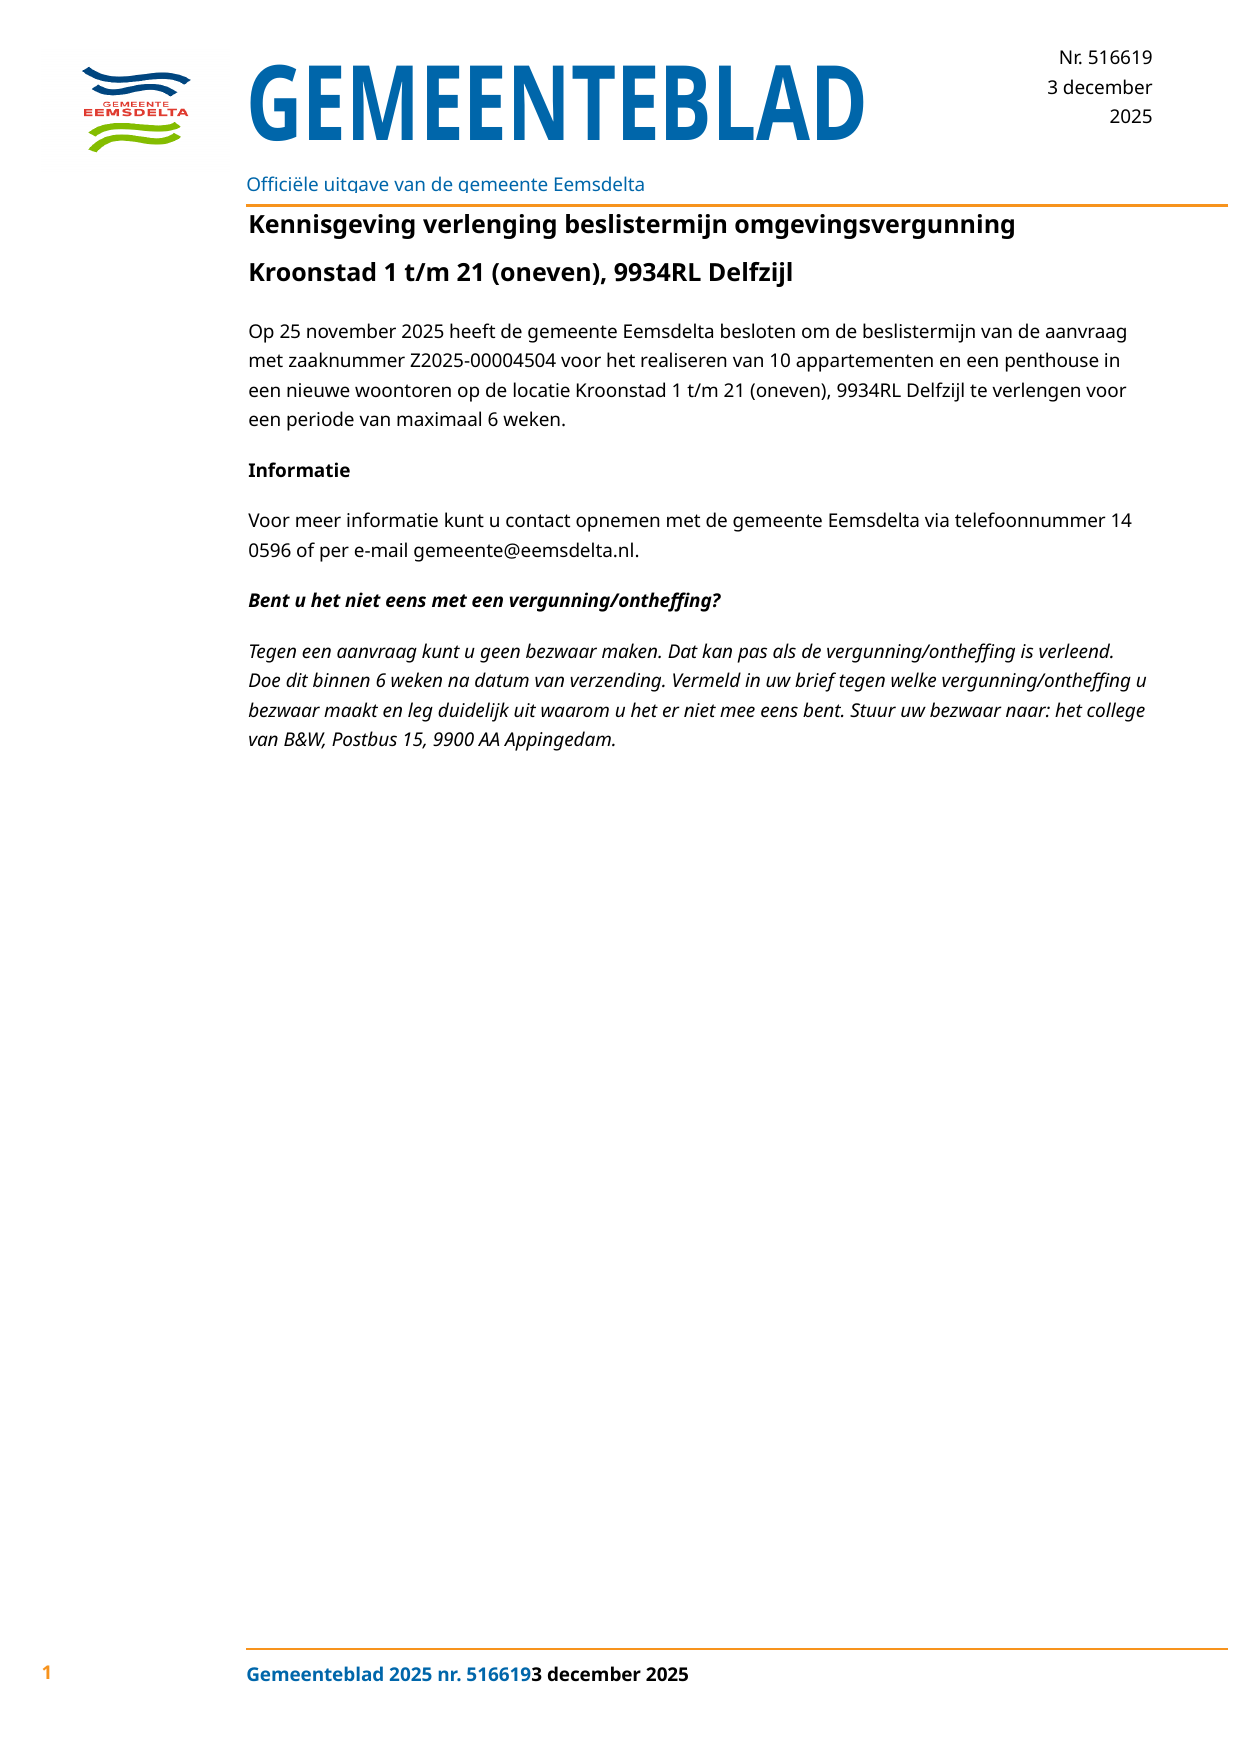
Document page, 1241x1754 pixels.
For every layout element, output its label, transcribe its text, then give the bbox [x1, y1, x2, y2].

picture [41, 47, 231, 172]
text Voor meer informatie kunt u contact opnemen met de gemeente Eemsdelta via telefoonnummer 14 0596 of per e-mail gemeente@eemsdelta.nl. [248, 507, 1152, 563]
text Tegen een aanvraag kunt u geen bezwaar maken. Dat kan pas als de vergunning/ontheffing is verleend. Doe dit binnen 6 weken na datum van verzending. Vermeld in uw brief tegen welke vergunning/ontheffing u bezwaar maakt en leg duidelijk uit waarom u het er niet mee eens bent. Stuur uw bezwaar naar: het college van B&W, Postbus 15, 9900 AA Appingedam. [248, 638, 1152, 752]
text Informatie [248, 457, 1152, 483]
text Op 25 november 2025 heeft de gemeente Eemsdelta besloten om de beslistermijn van de aanvraag met zaaknummer Z2025-00004504 voor het realiseren van 10 appartementen en een penthouse in een nieuwe woontoren op de locatie Kroonstad 1 t/m 21 (oneven), 9934RL Delfzijl te verlengen voor een periode van maximaal 6 weken. [248, 318, 1152, 432]
text Bent u het niet eens met een vergunning/ontheffing? [248, 587, 1152, 613]
text Kennisgeving verlenging beslistermijn omgevingsvergunning Kroonstad 1 t/m 21 (oneven), 9934RL Delfzijl [248, 207, 1152, 288]
